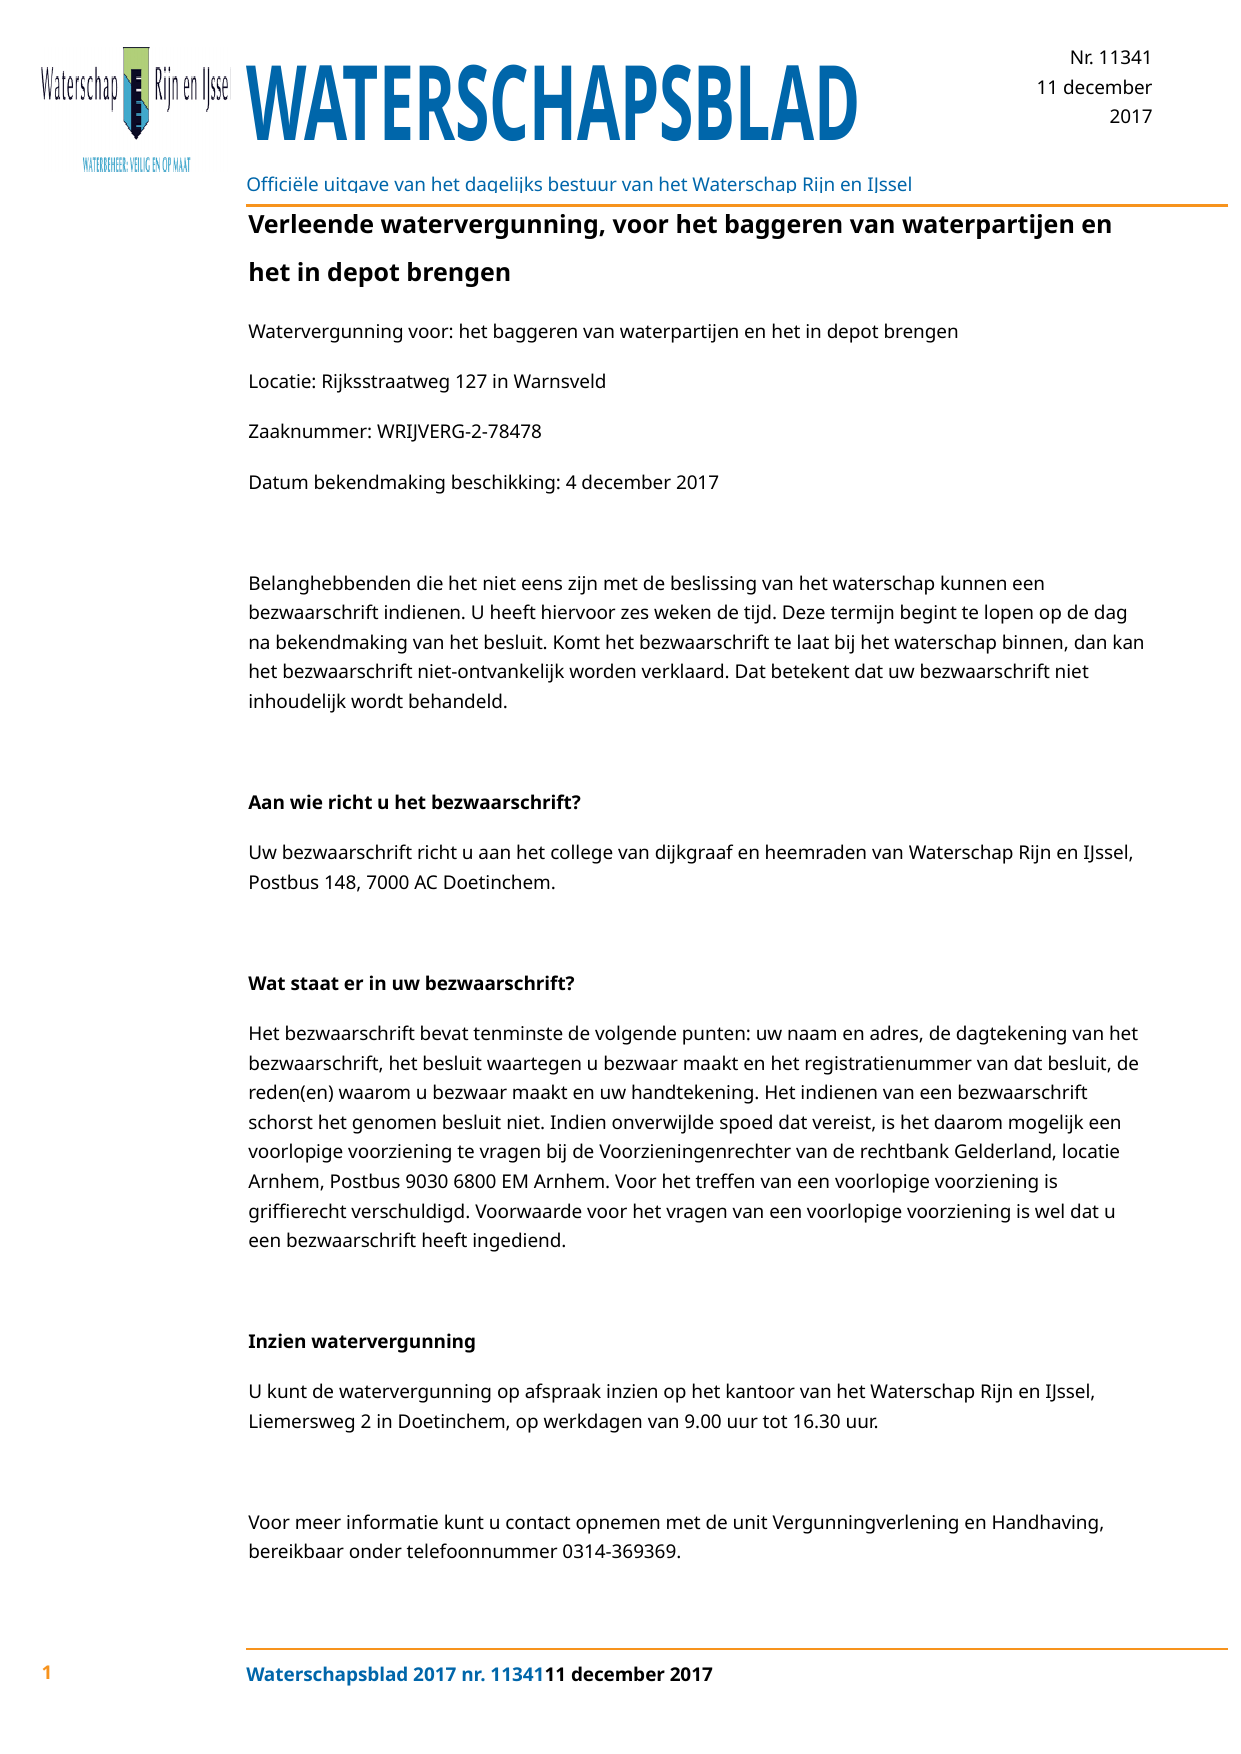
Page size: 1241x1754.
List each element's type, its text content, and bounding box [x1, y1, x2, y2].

text Wat staat er in uw bezwaarschrift? [248, 970, 1152, 996]
text Aan wie richt u het bezwaarschrift? [248, 789, 1152, 815]
text Belanghebbenden die het niet eens zijn met de beslissing van het waterschap kunnen een bezwaarschrift indienen. U heeft hiervoor zes weken de tijd. Deze termijn begint te lopen op de dag na bekendmaking van het besluit. Komt het bezwaarschrift te laat bij het waterschap binnen, dan kan het bezwaarschrift niet-ontvankelijk worden verklaard. Dat betekent dat uw bezwaarschrift niet inhoudelijk wordt behandeld. [248, 570, 1152, 714]
text Uw bezwaarschrift richt u aan het college van dijkgraaf en heemraden van Waterschap Rijn en IJssel, Postbus 148, 7000 AC Doetinchem. [248, 839, 1152, 895]
text Verleende watervergunning, voor het baggeren van waterpartijen en het in depot brengen [248, 207, 1152, 288]
text Watervergunning voor: het baggeren van waterpartijen en het in depot brengen [248, 318, 1152, 344]
text U kunt de watervergunning op afspraak inzien op het kantoor van het Waterschap Rijn en IJssel, Liemersweg 2 in Doetinchem, op werkdagen van 9.00 uur tot 16.30 uur. [248, 1379, 1152, 1434]
picture [41, 47, 231, 172]
text Zaaknummer: WRIJVERG-2-78478 [248, 419, 1152, 444]
text Inzien watervergunning [248, 1328, 1152, 1354]
text Datum bekendmaking beschikking: 4 december 2017 [248, 469, 1152, 495]
text Het bezwaarschrift bevat tenminste de volgende punten: uw naam en adres, de dagtekening van het bezwaarschrift, het besluit waartegen u bezwaar maakt en het registratienummer van dat besluit, de reden(en) waarom u bezwaar maakt en uw handtekening. Het indienen van een bezwaarschrift schorst het genomen besluit niet. Indien onverwijlde spoed dat vereist, is het daarom mogelijk een voorlopige voorziening te vragen bij de Voorzieningenrechter van de rechtbank Gelderland, locatie Arnhem, Postbus 9030 6800 EM Arnhem. Voor het treffen van een voorlopige voorziening is griffierecht verschuldigd. Voorwaarde voor het vragen van een voorlopige voorziening is wel dat u een bezwaarschrift heeft ingediend. [248, 1020, 1152, 1253]
text Locatie: Rijksstraatweg 127 in Warnsveld [248, 368, 1152, 394]
text Voor meer informatie kunt u contact opnemen met de unit Vergunningverlening en Handhaving, bereikbaar onder telefoonnummer 0314-369369. [248, 1509, 1152, 1564]
